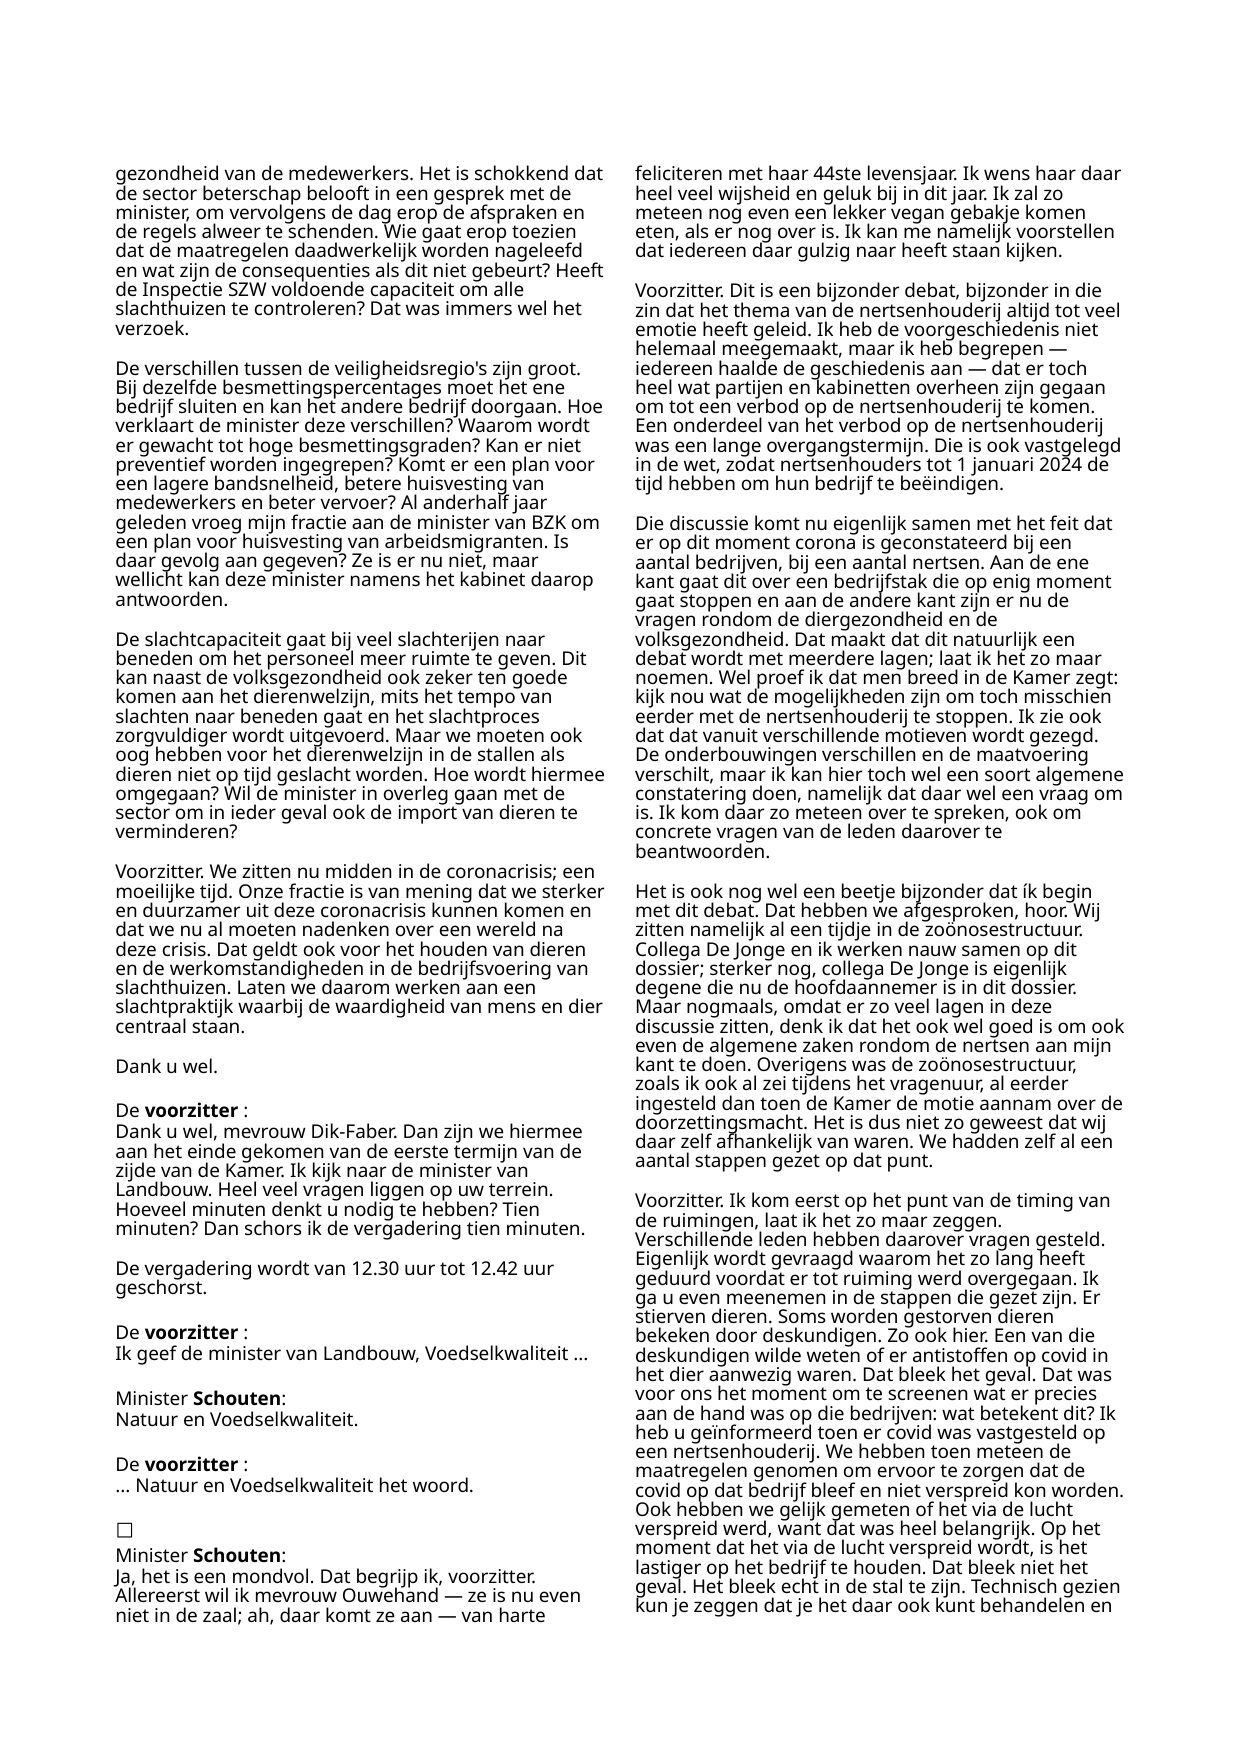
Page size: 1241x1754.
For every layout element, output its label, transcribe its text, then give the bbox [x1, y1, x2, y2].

text De vergadering wordt van 12.30 uur tot 12.42 uur geschorst. [115, 1260, 605, 1298]
text Ik geef de minister van Landbouw, Voedselkwaliteit ... [115, 1345, 605, 1364]
text Voorzitter. We zitten nu midden in de coronacrisis; een moeilijke tijd. Onze fractie is van mening dat we sterker en duurzamer uit deze coronacrisis kunnen komen en dat we nu al moeten nadenken over een wereld na deze crisis. Dat geldt ook voor het houden van dieren en de werkomstandigheden in de bedrijfsvoering van slachthuizen. Laten we daarom werken aan een slachtpraktijk waarbij de waardigheid van mens en dier centraal staan. [115, 863, 605, 1037]
text Minister Schouten: [115, 1385, 605, 1411]
text De verschillen tussen de veiligheidsregio's zijn groot. Bij dezelfde besmettingspercentages moet het ene bedrijf sluiten en kan het andere bedrijf doorgaan. Hoe verklaart de minister deze verschillen? Waarom wordt er gewacht tot hoge besmettingsgraden? Kan er niet preventief worden ingegrepen? Komt er een plan voor een lagere bandsnelheid, betere huisvesting van medewerkers en beter vervoer? Al anderhalf jaar geleden vroeg mijn fractie aan de minister van BZK om een plan voor huisvesting van arbeidsmigranten. Is daar gevolg aan gegeven? Ze is er nu niet, maar wellicht kan deze minister namens het kabinet daarop antwoorden. [115, 359, 605, 610]
text Voorzitter. Dit is een bijzonder debat, bijzonder in die zin dat het thema van de nertsenhouderij altijd tot veel emotie heeft geleid. Ik heb de voorgeschiedenis niet helemaal meegemaakt, maar ik heb begrepen — iedereen haalde de geschiedenis aan — dat er toch heel wat partijen en kabinetten overheen zijn gegaan om tot een verbod op de nertsenhouderij te komen. Een onderdeel van het verbod op de nertsenhouderij was een lange overgangstermijn. Die is ook vastgelegd in de wet, zodat nertsenhouders tot 1 januari 2024 de tijd hebben om hun bedrijf te beëindigen. [635, 282, 1125, 494]
text ... Natuur en Voedselkwaliteit het woord. [115, 1477, 605, 1496]
text gezondheid van de medewerkers. Het is schokkend dat de sector beterschap belooft in een gesprek met de minister, om vervolgens de dag erop de afspraken en de regels alweer te schenden. Wie gaat erop toezien dat de maatregelen daadwerkelijk worden nageleefd en wat zijn de consequenties als dit niet gebeurt? Heeft de Inspectie SZW voldoende capaciteit om alle slachthuizen te controleren? Dat was immers wel het verzoek. [115, 165, 605, 339]
text Natuur en Voedselkwaliteit. [115, 1411, 605, 1430]
text De voorzitter : [115, 1319, 605, 1345]
text Voorzitter. Ik kom eerst op het punt van de timing van de ruimingen, laat ik het zo maar zeggen. Verschillende leden hebben daarover vragen gesteld. Eigenlijk wordt gevraagd waarom het zo lang heeft geduurd voordat er tot ruiming werd overgegaan. Ik ga u even meenemen in de stappen die gezet zijn. Er stierven dieren. Soms worden gestorven dieren bekeken door deskundigen. Zo ook hier. Een van die deskundigen wilde weten of er antistoffen op covid in het dier aanwezig waren. Dat bleek het geval. Dat was voor ons het moment om te screenen wat er precies aan de hand was op die bedrijven: wat betekent dit? Ik heb u geïnformeerd toen er covid was vastgesteld op een nertsenhouderij. We hebben toen meteen de maatregelen genomen om ervoor te zorgen dat de covid op dat bedrijf bleef en niet verspreid kon worden. Ook hebben we gelijk gemeten of het via de lucht verspreid werd, want dat was heel belangrijk. Op het moment dat het via de lucht verspreid wordt, is het lastiger op het bedrijf te houden. Dat bleek niet het geval. Het bleek echt in de stal te zijn. Technisch gezien kun je zeggen dat je het daar ook kunt behandelen en [635, 1192, 1125, 1616]
text Ja, het is een mondvol. Dat begrijp ik, voorzitter. Allereerst wil ik mevrouw Ouwehand — ze is nu even niet in de zaal; ah, daar komt ze aan — van harte [115, 1568, 605, 1626]
text Dank u wel. [115, 1058, 605, 1077]
text Die discussie komt nu eigenlijk samen met het feit dat er op dit moment corona is geconstateerd bij een aantal bedrijven, bij een aantal nertsen. Aan de ene kant gaat dit over een bedrijfstak die op enig moment gaat stoppen en aan de andere kant zijn er nu de vragen rondom de diergezondheid en de volksgezondheid. Dat maakt dat dit natuurlijk een debat wordt met meerdere lagen; laat ik het zo maar noemen. Wel proef ik dat men breed in de Kamer zegt: kijk nou wat de mogelijkheden zijn om toch misschien eerder met de nertsenhouderij te stoppen. Ik zie ook dat dat vanuit verschillende motieven wordt gezegd. De onderbouwingen verschillen en de maatvoering verschilt, maar ik kan hier toch wel een soort algemene constatering doen, namelijk dat daar wel een vraag om is. Ik kom daar zo meteen over te spreken, ook om concrete vragen van de leden daarover te beantwoorden. [635, 515, 1125, 862]
text feliciteren met haar 44ste levensjaar. Ik wens haar daar heel veel wijsheid en geluk bij in dit jaar. Ik zal zo meteen nog even een lekker vegan gebakje komen eten, als er nog over is. Ik kan me namelijk voorstellen dat iedereen daar gulzig naar heeft staan kijken. [635, 165, 1125, 262]
text De voorzitter : [115, 1098, 605, 1123]
text De voorzitter : [115, 1451, 605, 1477]
text Minister Schouten: [115, 1542, 605, 1568]
text Dank u wel, mevrouw Dik-Faber. Dan zijn we hiermee aan het einde gekomen van de eerste termijn van de zijde van de Kamer. Ik kijk naar de minister van Landbouw. Heel veel vragen liggen op uw terrein. Hoeveel minuten denkt u nodig te hebben? Tien minuten? Dan schors ik de vergadering tien minuten. [115, 1123, 605, 1239]
text Het is ook nog wel een beetje bijzonder dat ík begin met dit debat. Dat hebben we afgesproken, hoor. Wij zitten namelijk al een tijdje in de zoönosestructuur. Collega De Jonge en ik werken nauw samen op dit dossier; sterker nog, collega De Jonge is eigenlijk degene die nu de hoofdaannemer is in dit dossier. Maar nogmaals, omdat er zo veel lagen in deze discussie zitten, denk ik dat het ook wel goed is om ook even de algemene zaken rondom de nertsen aan mijn kant te doen. Overigens was de zoönosestructuur, zoals ik ook al zei tijdens het vragenuur, al eerder ingesteld dan toen de Kamer de motie aannam over de doorzettingsmacht. Het is dus niet zo geweest dat wij daar zelf afhankelijk van waren. We hadden zelf al een aantal stappen gezet op dat punt. [635, 883, 1125, 1172]
text De slachtcapaciteit gaat bij veel slachterijen naar beneden om het personeel meer ruimte te geven. Dit kan naast de volksgezondheid ook zeker ten goede komen aan het dierenwelzijn, mits het tempo van slachten naar beneden gaat en het slachtproces zorgvuldiger wordt uitgevoerd. Maar we moeten ook oog hebben voor het dierenwelzijn in de stallen als dieren niet op tijd geslacht worden. Hoe wordt hiermee omgegaan? Wil de minister in overleg gaan met de sector om in ieder geval ook de import van dieren te verminderen? [115, 631, 605, 843]
text ⬜ [115, 1517, 605, 1542]
